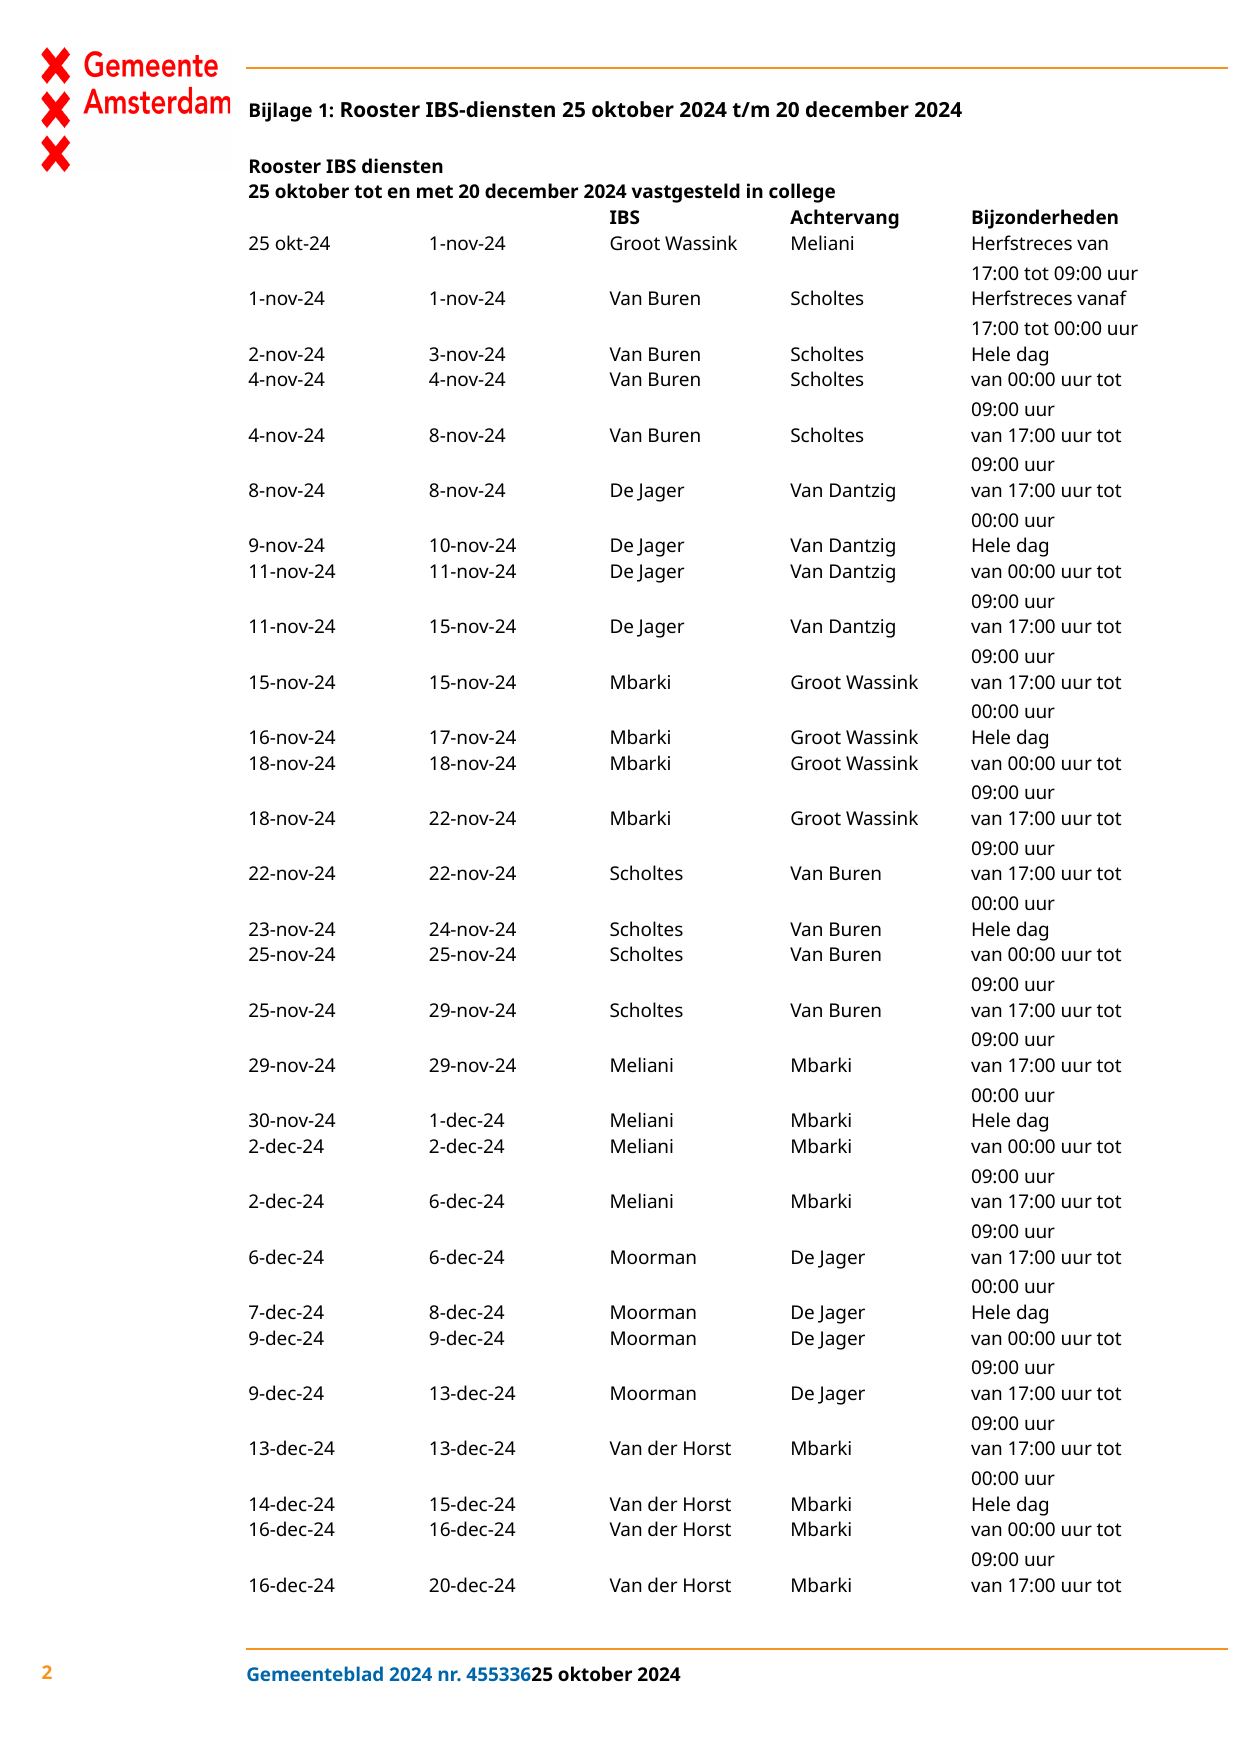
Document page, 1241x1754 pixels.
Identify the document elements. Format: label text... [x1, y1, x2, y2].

table_cell 16-dec-24 [429, 1517, 609, 1572]
table_cell 2-nov-24 [248, 341, 429, 367]
table_cell van 00:00 uur tot 09:00 uur [971, 942, 1152, 997]
table_cell 13-dec-24 [248, 1436, 429, 1491]
table_cell van 00:00 uur tot 09:00 uur [971, 367, 1152, 422]
table_cell Hele dag [971, 1108, 1152, 1133]
table_cell Scholtes [609, 942, 790, 997]
table_cell Moorman [609, 1325, 790, 1380]
table_cell Groot Wassink [790, 669, 971, 724]
table_cell 1-nov-24 [248, 286, 429, 341]
table_cell Hele dag [971, 1299, 1152, 1325]
table_cell Van Dantzig [790, 533, 971, 558]
table_cell Scholtes [790, 286, 971, 341]
table_cell 18-nov-24 [248, 750, 429, 805]
table_cell Van der Horst [609, 1517, 790, 1572]
table_cell Van der Horst [609, 1572, 790, 1598]
table_cell 4-nov-24 [248, 422, 429, 477]
table_cell 9-nov-24 [248, 533, 429, 558]
table_cell Hele dag [971, 341, 1152, 367]
table_cell 15-nov-24 [429, 669, 609, 724]
table_cell 8-nov-24 [429, 422, 609, 477]
table_cell Moorman [609, 1244, 790, 1299]
table_cell Mbarki [790, 1133, 971, 1188]
table_cell Scholtes [790, 341, 971, 367]
table_cell Van Buren [790, 861, 971, 916]
table_cell 25 okt-24 [248, 230, 429, 286]
table_cell Mbarki [790, 1189, 971, 1244]
table_cell van 00:00 uur tot 09:00 uur [971, 750, 1152, 805]
table_cell IBS [609, 205, 790, 230]
table_cell van 17:00 uur tot 09:00 uur [971, 422, 1152, 477]
table_cell Meliani [609, 1052, 790, 1107]
table_cell De Jager [609, 558, 790, 613]
table_cell Bijzonderheden [971, 205, 1152, 230]
table_cell Scholtes [790, 422, 971, 477]
table_cell Van Buren [609, 341, 790, 367]
table_cell Groot Wassink [609, 230, 790, 286]
table_cell De Jager [790, 1244, 971, 1299]
table_cell 22-nov-24 [248, 861, 429, 916]
table_cell De Jager [609, 533, 790, 558]
table_cell van 00:00 uur tot 09:00 uur [971, 558, 1152, 613]
table_cell van 17:00 uur tot 09:00 uur [971, 997, 1152, 1052]
table_cell Hele dag [971, 916, 1152, 942]
table_cell [429, 205, 609, 230]
table_cell De Jager [609, 614, 790, 669]
table_cell [248, 205, 429, 230]
table_cell 25-nov-24 [248, 997, 429, 1052]
table_cell 25 oktober tot en met 20 december 2024 vastgesteld in college [248, 179, 1152, 204]
table_cell Mbarki [609, 805, 790, 861]
table_cell 18-nov-24 [429, 750, 609, 805]
table_cell 15-dec-24 [429, 1491, 609, 1517]
table_cell Hele dag [971, 533, 1152, 558]
table_cell 16-dec-24 [248, 1517, 429, 1572]
table_cell 17-nov-24 [429, 724, 609, 750]
table_cell Van Buren [790, 916, 971, 942]
table_cell 11-nov-24 [248, 614, 429, 669]
table_cell Mbarki [609, 724, 790, 750]
table_cell Scholtes [609, 997, 790, 1052]
table_cell Van der Horst [609, 1491, 790, 1517]
table_cell Groot Wassink [790, 750, 971, 805]
table_cell van 17:00 uur tot 09:00 uur [971, 614, 1152, 669]
table_cell De Jager [609, 477, 790, 532]
table_cell Meliani [609, 1189, 790, 1244]
table_cell Groot Wassink [790, 724, 971, 750]
table_cell van 00:00 uur tot 09:00 uur [971, 1517, 1152, 1572]
table_cell Mbarki [609, 750, 790, 805]
table_cell Groot Wassink [790, 805, 971, 861]
table_cell Moorman [609, 1380, 790, 1436]
table_cell Herfstreces vanaf 17:00 tot 00:00 uur [971, 286, 1152, 341]
table_cell van 00:00 uur tot 09:00 uur [971, 1325, 1152, 1380]
table_cell 1-nov-24 [429, 230, 609, 286]
table_cell 11-nov-24 [248, 558, 429, 613]
table_cell Scholtes [609, 861, 790, 916]
table_cell van 17:00 uur tot 00:00 uur [971, 477, 1152, 532]
table_cell Mbarki [790, 1517, 971, 1572]
table_cell van 17:00 uur tot 09:00 uur [971, 1189, 1152, 1244]
table_cell 2-dec-24 [248, 1189, 429, 1244]
table_cell van 17:00 uur tot 00:00 uur [971, 1436, 1152, 1491]
table_cell van 17:00 uur tot 00:00 uur [971, 861, 1152, 916]
table_cell Scholtes [790, 367, 971, 422]
table_cell 13-dec-24 [429, 1436, 609, 1491]
table_cell van 17:00 uur tot 09:00 uur [971, 1380, 1152, 1436]
table_cell 14-dec-24 [248, 1491, 429, 1517]
table_cell 4-nov-24 [248, 367, 429, 422]
table_cell 9-dec-24 [248, 1380, 429, 1436]
table_cell Moorman [609, 1299, 790, 1325]
table_cell 16-dec-24 [248, 1572, 429, 1598]
table_cell 20-dec-24 [429, 1572, 609, 1598]
table_cell 2-dec-24 [248, 1133, 429, 1188]
table_cell 2-dec-24 [429, 1133, 609, 1188]
table_cell van 00:00 uur tot 09:00 uur [971, 1133, 1152, 1188]
table_cell 18-nov-24 [248, 805, 429, 861]
table_cell 30-nov-24 [248, 1108, 429, 1133]
table_cell 8-dec-24 [429, 1299, 609, 1325]
table_cell Achtervang [790, 205, 971, 230]
table_cell 25-nov-24 [248, 942, 429, 997]
table_cell 11-nov-24 [429, 558, 609, 613]
table_cell De Jager [790, 1299, 971, 1325]
table_cell De Jager [790, 1380, 971, 1436]
table_cell 16-nov-24 [248, 724, 429, 750]
table_cell 3-nov-24 [429, 341, 609, 367]
table_cell Meliani [609, 1108, 790, 1133]
table_cell 29-nov-24 [429, 1052, 609, 1107]
table_cell 29-nov-24 [429, 997, 609, 1052]
table_cell 8-nov-24 [248, 477, 429, 532]
table_cell van 17:00 uur tot 00:00 uur [971, 1244, 1152, 1299]
table_header Rooster IBS diensten [248, 153, 1152, 179]
table_cell Hele dag [971, 724, 1152, 750]
table_cell 10-nov-24 [429, 533, 609, 558]
table_cell 9-dec-24 [429, 1325, 609, 1380]
table_cell 22-nov-24 [429, 805, 609, 861]
table_cell 29-nov-24 [248, 1052, 429, 1107]
table_cell Van Buren [609, 367, 790, 422]
table_cell Mbarki [790, 1052, 971, 1107]
table_cell 6-dec-24 [429, 1189, 609, 1244]
table_cell 22-nov-24 [429, 861, 609, 916]
table_cell Van Dantzig [790, 614, 971, 669]
table_cell Van Buren [609, 286, 790, 341]
table_cell 7-dec-24 [248, 1299, 429, 1325]
table_cell 15-nov-24 [248, 669, 429, 724]
table_cell 6-dec-24 [248, 1244, 429, 1299]
table_cell 6-dec-24 [429, 1244, 609, 1299]
table_cell 9-dec-24 [248, 1325, 429, 1380]
table_cell Van Dantzig [790, 558, 971, 613]
table_cell 25-nov-24 [429, 942, 609, 997]
table_cell Herfstreces van 17:00 tot 09:00 uur [971, 230, 1152, 286]
text Bijlage 1: Rooster IBS-diensten 25 oktober 2024 t/m 20 december 2024 [248, 95, 1152, 123]
table_cell Mbarki [790, 1572, 971, 1598]
table_cell Van Buren [609, 422, 790, 477]
table_cell 13-dec-24 [429, 1380, 609, 1436]
table_cell Van der Horst [609, 1436, 790, 1491]
table_cell van 17:00 uur tot 00:00 uur [971, 1052, 1152, 1107]
picture [41, 47, 231, 172]
table_cell Van Buren [790, 942, 971, 997]
table_cell De Jager [790, 1325, 971, 1380]
table_cell Meliani [790, 230, 971, 286]
table_cell 24-nov-24 [429, 916, 609, 942]
table_cell Mbarki [790, 1491, 971, 1517]
table_cell 15-nov-24 [429, 614, 609, 669]
table_cell 23-nov-24 [248, 916, 429, 942]
table_cell Hele dag [971, 1491, 1152, 1517]
table_cell Van Buren [790, 997, 971, 1052]
table_cell van 17:00 uur tot 09:00 uur [971, 805, 1152, 861]
table_cell Mbarki [790, 1108, 971, 1133]
table_cell 8-nov-24 [429, 477, 609, 532]
table_cell Mbarki [609, 669, 790, 724]
table_cell Meliani [609, 1133, 790, 1188]
table_cell 4-nov-24 [429, 367, 609, 422]
table_cell 1-dec-24 [429, 1108, 609, 1133]
table_cell van 17:00 uur tot [971, 1572, 1152, 1598]
table_cell van 17:00 uur tot 00:00 uur [971, 669, 1152, 724]
table_cell 1-nov-24 [429, 286, 609, 341]
table_cell Van Dantzig [790, 477, 971, 532]
table_cell Mbarki [790, 1436, 971, 1491]
table_cell Scholtes [609, 916, 790, 942]
